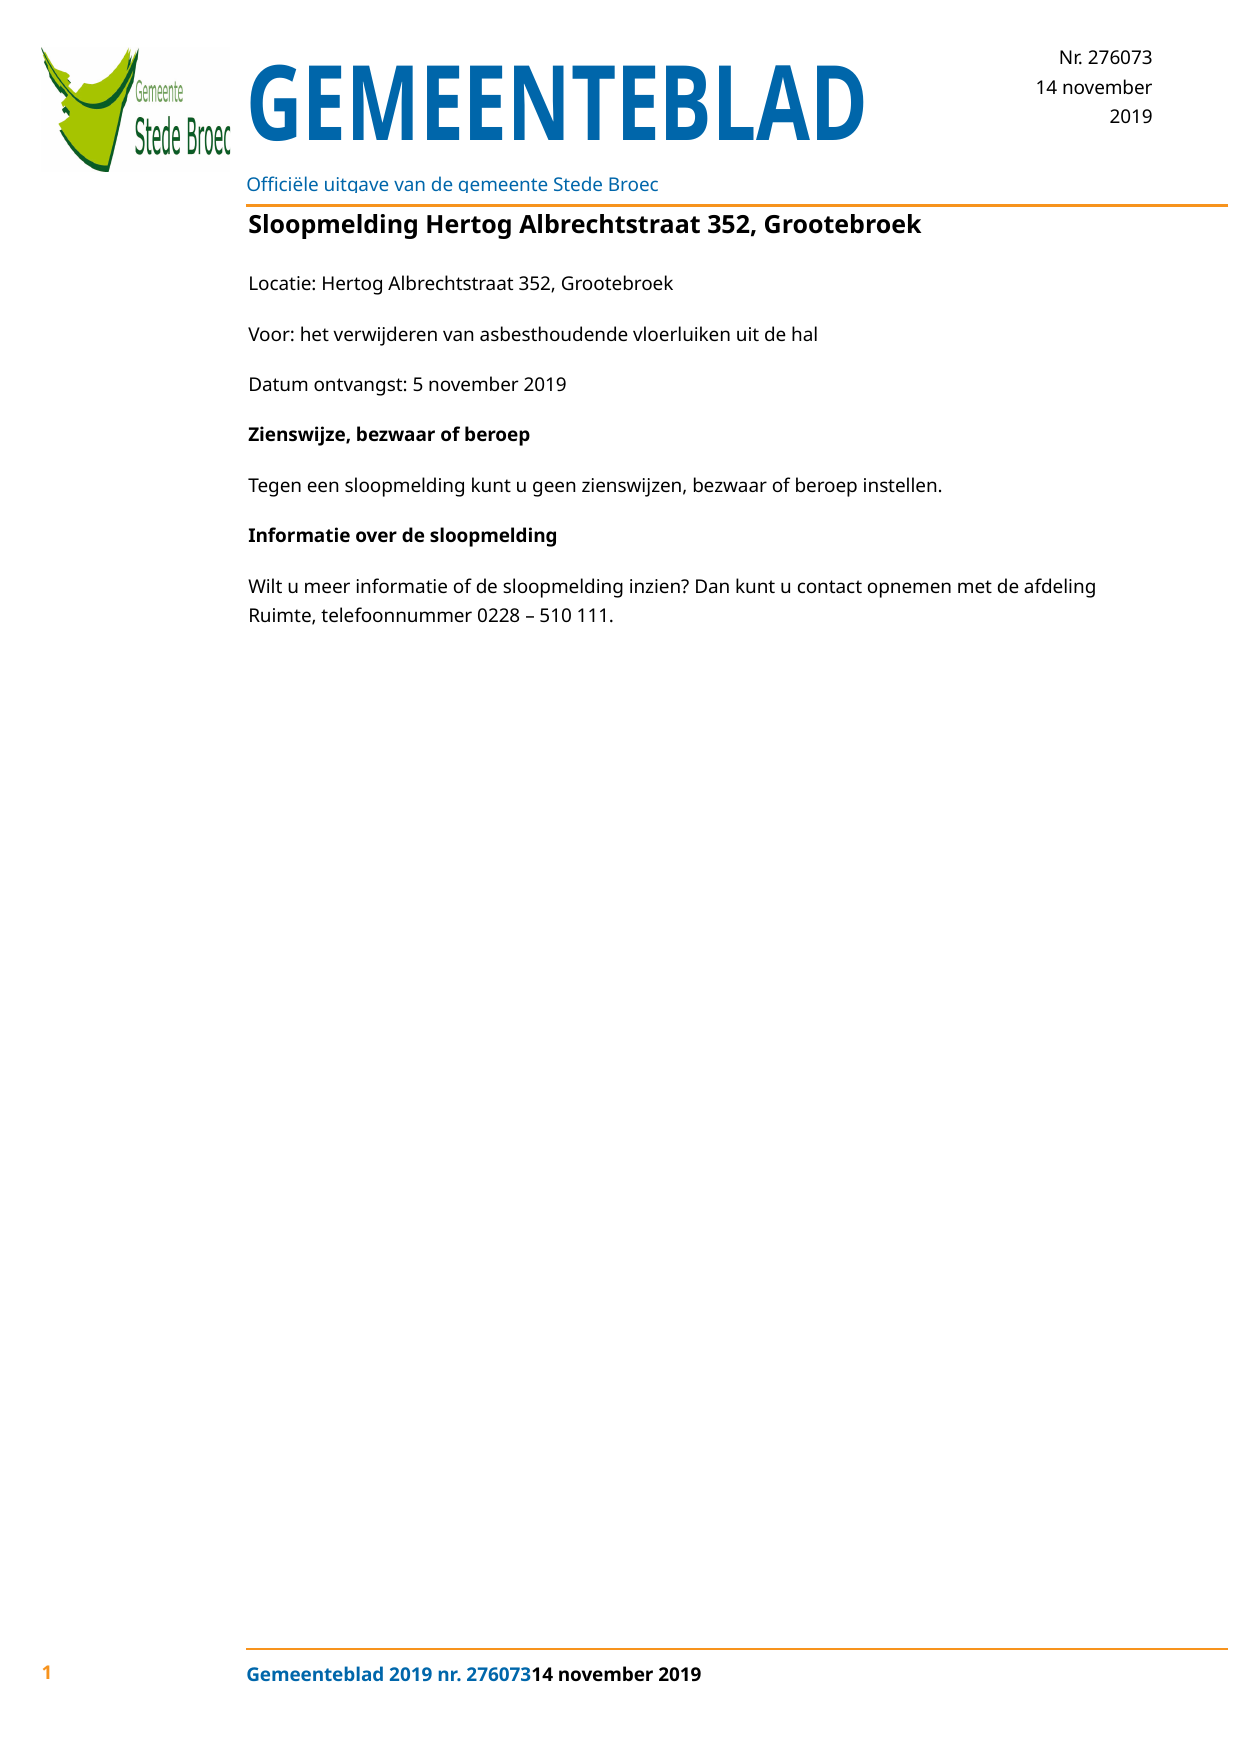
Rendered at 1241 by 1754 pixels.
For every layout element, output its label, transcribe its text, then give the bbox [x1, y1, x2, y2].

text Datum ontvangst: 5 november 2019 [248, 371, 1152, 397]
picture [41, 47, 231, 172]
text Voor: het verwijderen van asbesthoudende vloerluiken uit de hal [248, 321, 1152, 346]
text Locatie: Hertog Albrechtstraat 352, Grootebroek [248, 270, 1152, 296]
text Sloopmelding Hertog Albrechtstraat 352, Grootebroek [248, 207, 1152, 241]
text Wilt u meer informatie of de sloopmelding inzien? Dan kunt u contact opnemen met de afdeling Ruimte, telefoonnummer 0228 – 510 111. [248, 573, 1152, 628]
text Zienswijze, bezwaar of beroep [248, 422, 1152, 447]
text Informatie over de sloopmelding [248, 522, 1152, 548]
text Tegen een sloopmelding kunt u geen zienswijzen, bezwaar of beroep instellen. [248, 472, 1152, 498]
